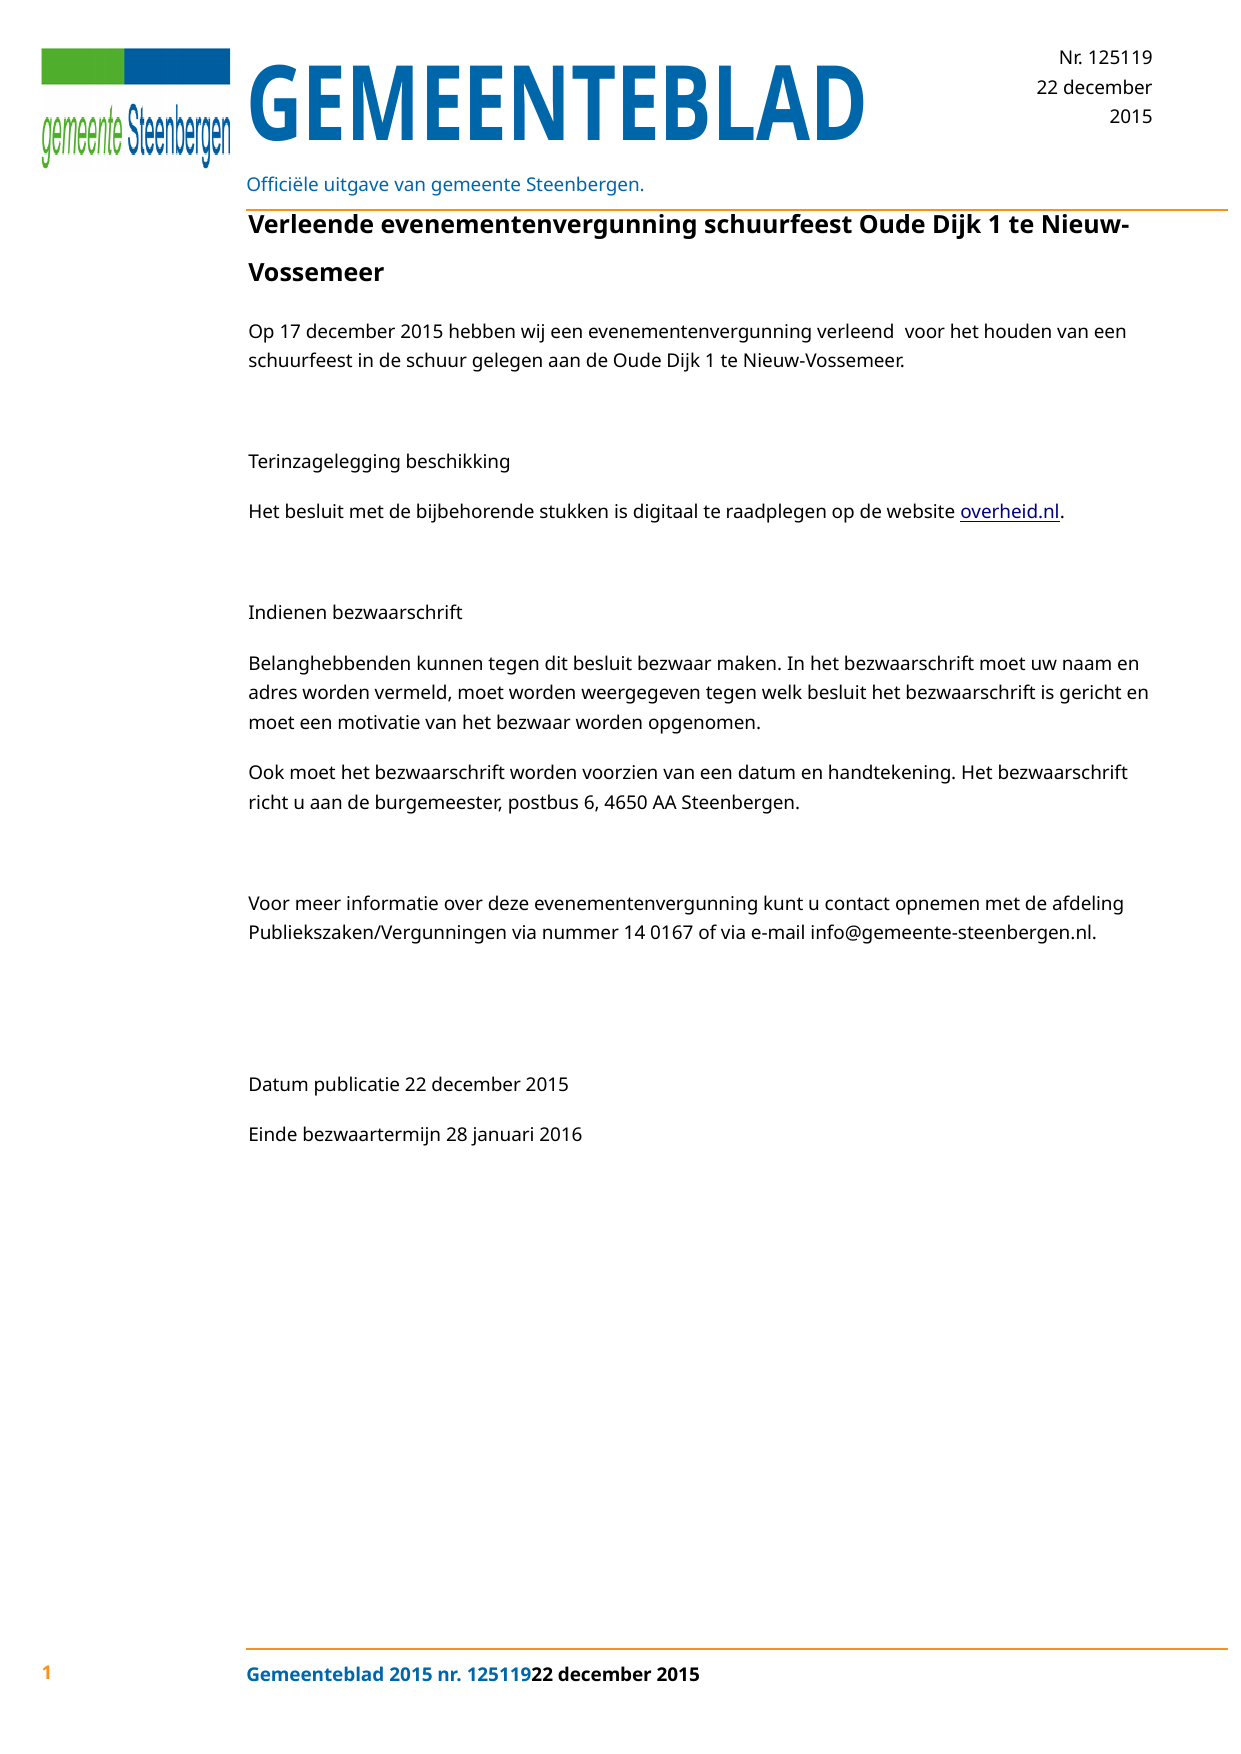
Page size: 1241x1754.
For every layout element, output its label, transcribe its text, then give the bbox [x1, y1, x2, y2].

text Datum publicatie 22 december 2015 [248, 1071, 1152, 1097]
text Het besluit met de bijbehorende stukken is digitaal te raadplegen op de website overheid.nl. [248, 499, 1152, 524]
text ­ [248, 1020, 1152, 1046]
text Belanghebbenden kunnen tegen dit besluit bezwaar maken. In het bezwaarschrift moet uw naam en adres worden vermeld, moet worden weergegeven tegen welk besluit het bezwaarschrift is gericht en moet een motivatie van het bezwaar worden opgenomen. [248, 650, 1152, 735]
text Terinzagelegging beschikking [248, 448, 1152, 474]
text Indienen bezwaarschrift [248, 599, 1152, 625]
text Voor meer informatie over deze evenementenvergunning kunt u contact opnemen met de afdeling Publiekszaken/Vergunningen via nummer 14 0167 of via e-mail info@gemeente-steenbergen.nl. [248, 890, 1152, 945]
text Verleende evenementenvergunning schuurfeest Oude Dijk 1 te Nieuw-Vossemeer [248, 211, 1152, 288]
picture [41, 47, 231, 172]
text Einde bezwaartermijn 28 januari 2016 [248, 1121, 1152, 1147]
text Ook moet het bezwaarschrift worden voorzien van een datum en handtekening. Het bezwaarschrift richt u aan de burgemeester, postbus 6, 4650 AA Steenbergen. [248, 759, 1152, 815]
text Op 17 december 2015 hebben wij een evenementenvergunning verleend voor het houden van een schuurfeest in de schuur gelegen aan de Oude Dijk 1 te Nieuw-Vossemeer. [248, 318, 1152, 373]
